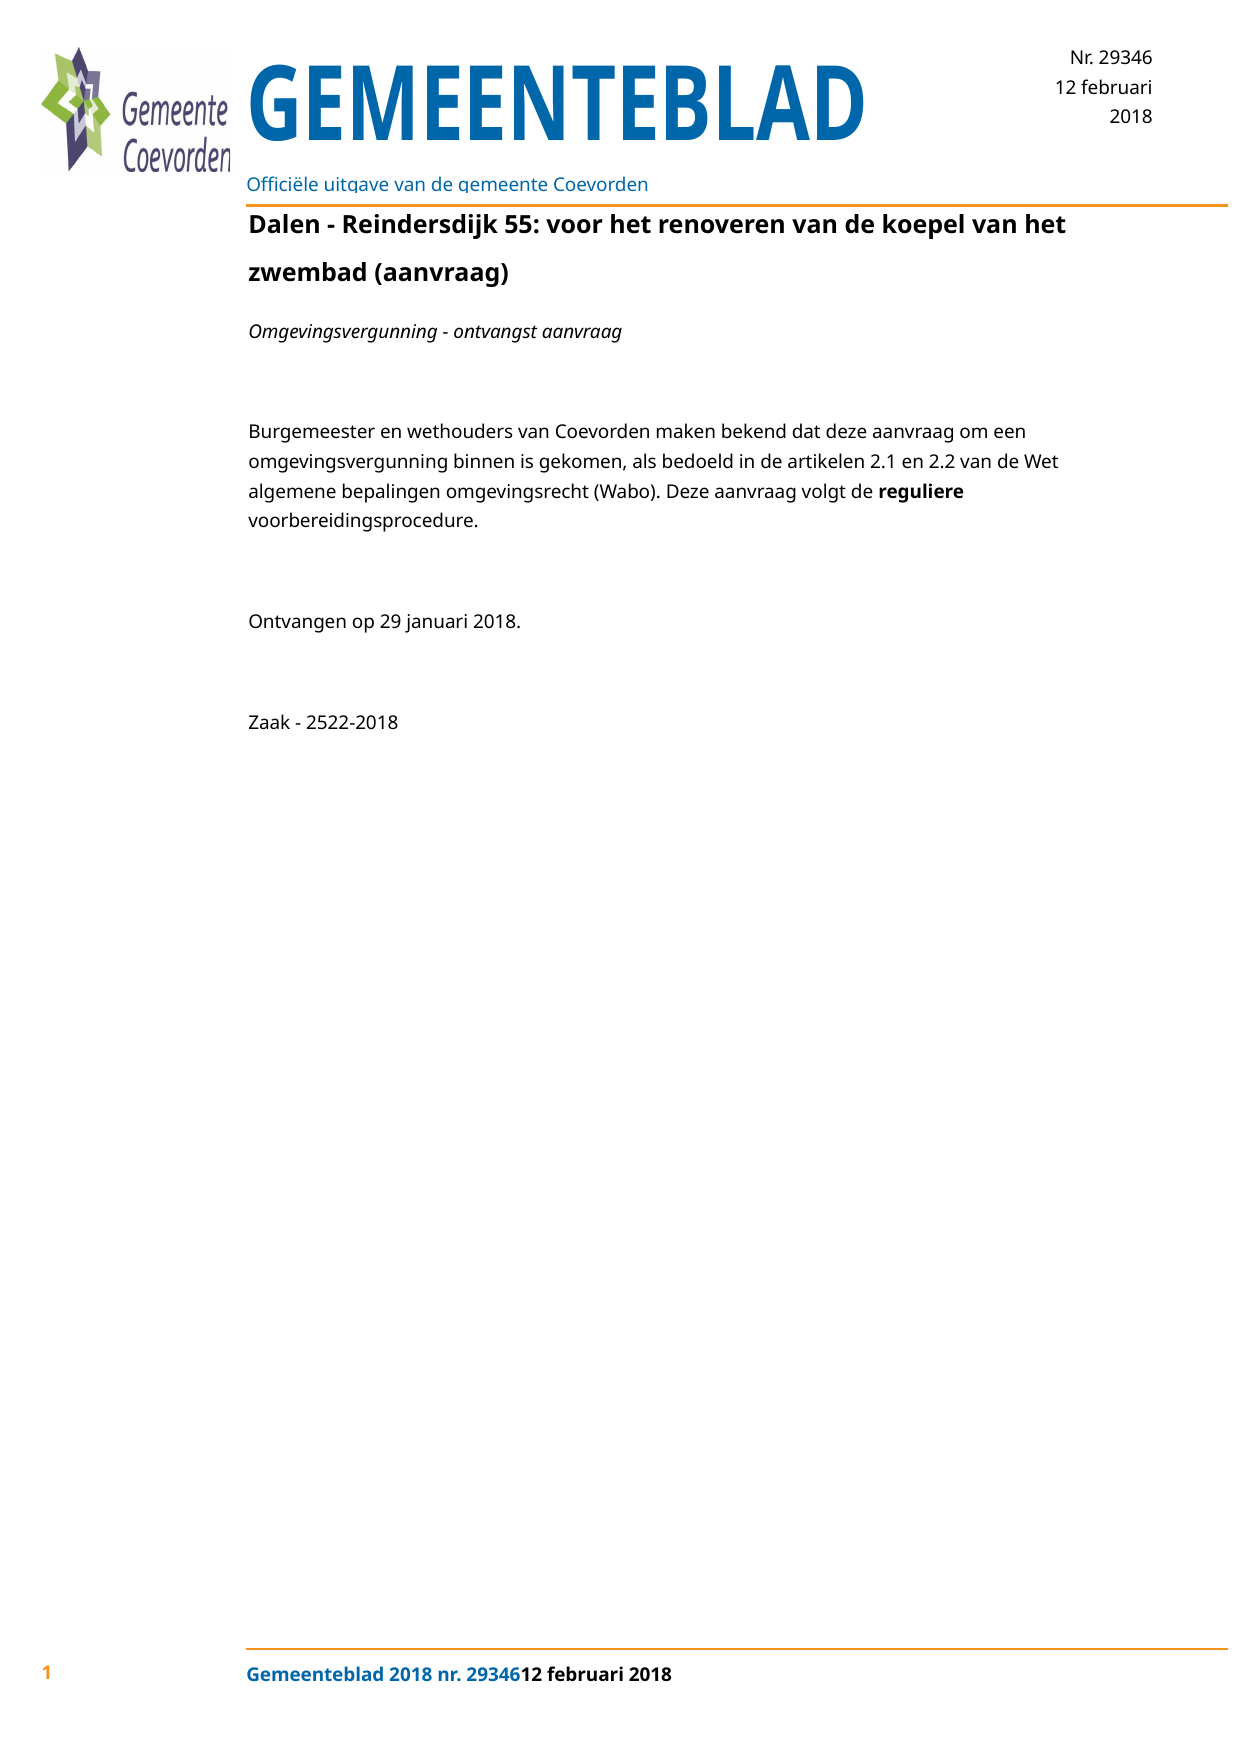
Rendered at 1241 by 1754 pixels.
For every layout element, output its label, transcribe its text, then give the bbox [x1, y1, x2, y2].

picture [41, 47, 231, 172]
text Ontvangen op 29 januari 2018. [248, 608, 1152, 634]
text Zaak - 2522-2018 [248, 709, 1152, 735]
text Dalen - Reindersdijk 55: voor het renoveren van de koepel van het zwembad (aanvraag) [248, 207, 1152, 288]
text Omgevingsvergunning - ontvangst aanvraag [248, 318, 1152, 344]
text Burgemeester en wethouders van Coevorden maken bekend dat deze aanvraag om een omgevingsvergunning binnen is gekomen, als bedoeld in de artikelen 2.1 en 2.2 van de Wet algemene bepalingen omgevingsrecht (Wabo). Deze aanvraag volgt de reguliere voorbereidingsprocedure. [248, 419, 1152, 533]
